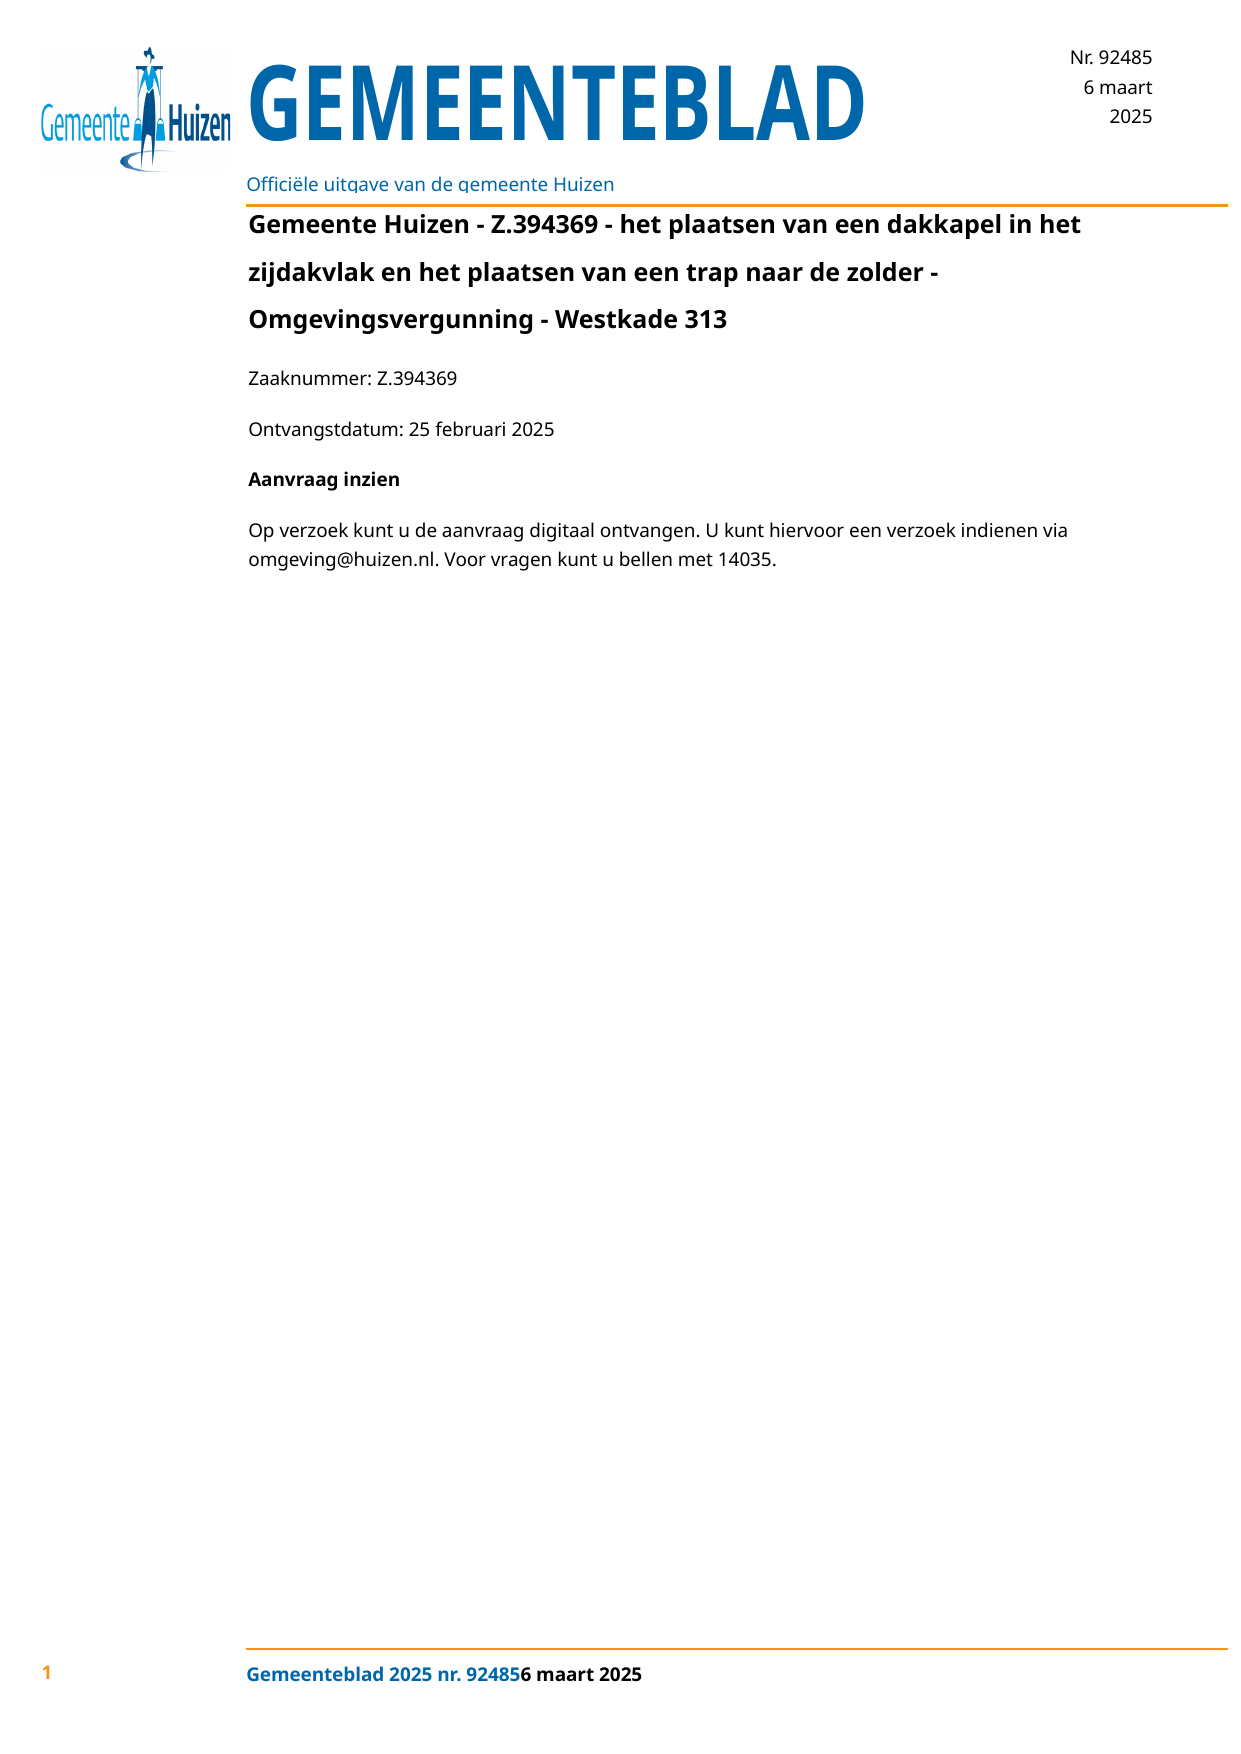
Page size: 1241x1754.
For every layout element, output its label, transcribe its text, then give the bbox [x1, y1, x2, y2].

text Op verzoek kunt u de aanvraag digitaal ontvangen. U kunt hiervoor een verzoek indienen via omgeving@huizen.nl. Voor vragen kunt u bellen met 14035. [248, 517, 1152, 572]
picture [41, 47, 231, 172]
text Ontvangstdatum: 25 februari 2025 [248, 416, 1152, 442]
text Gemeente Huizen - Z.394369 - het plaatsen van een dakkapel in het zijdakvlak en het plaatsen van een trap naar de zolder - Omgevingsvergunning - Westkade 313 [248, 207, 1152, 336]
text Aanvraag inzien [248, 466, 1152, 492]
text Zaaknummer: Z.394369 [248, 366, 1152, 391]
